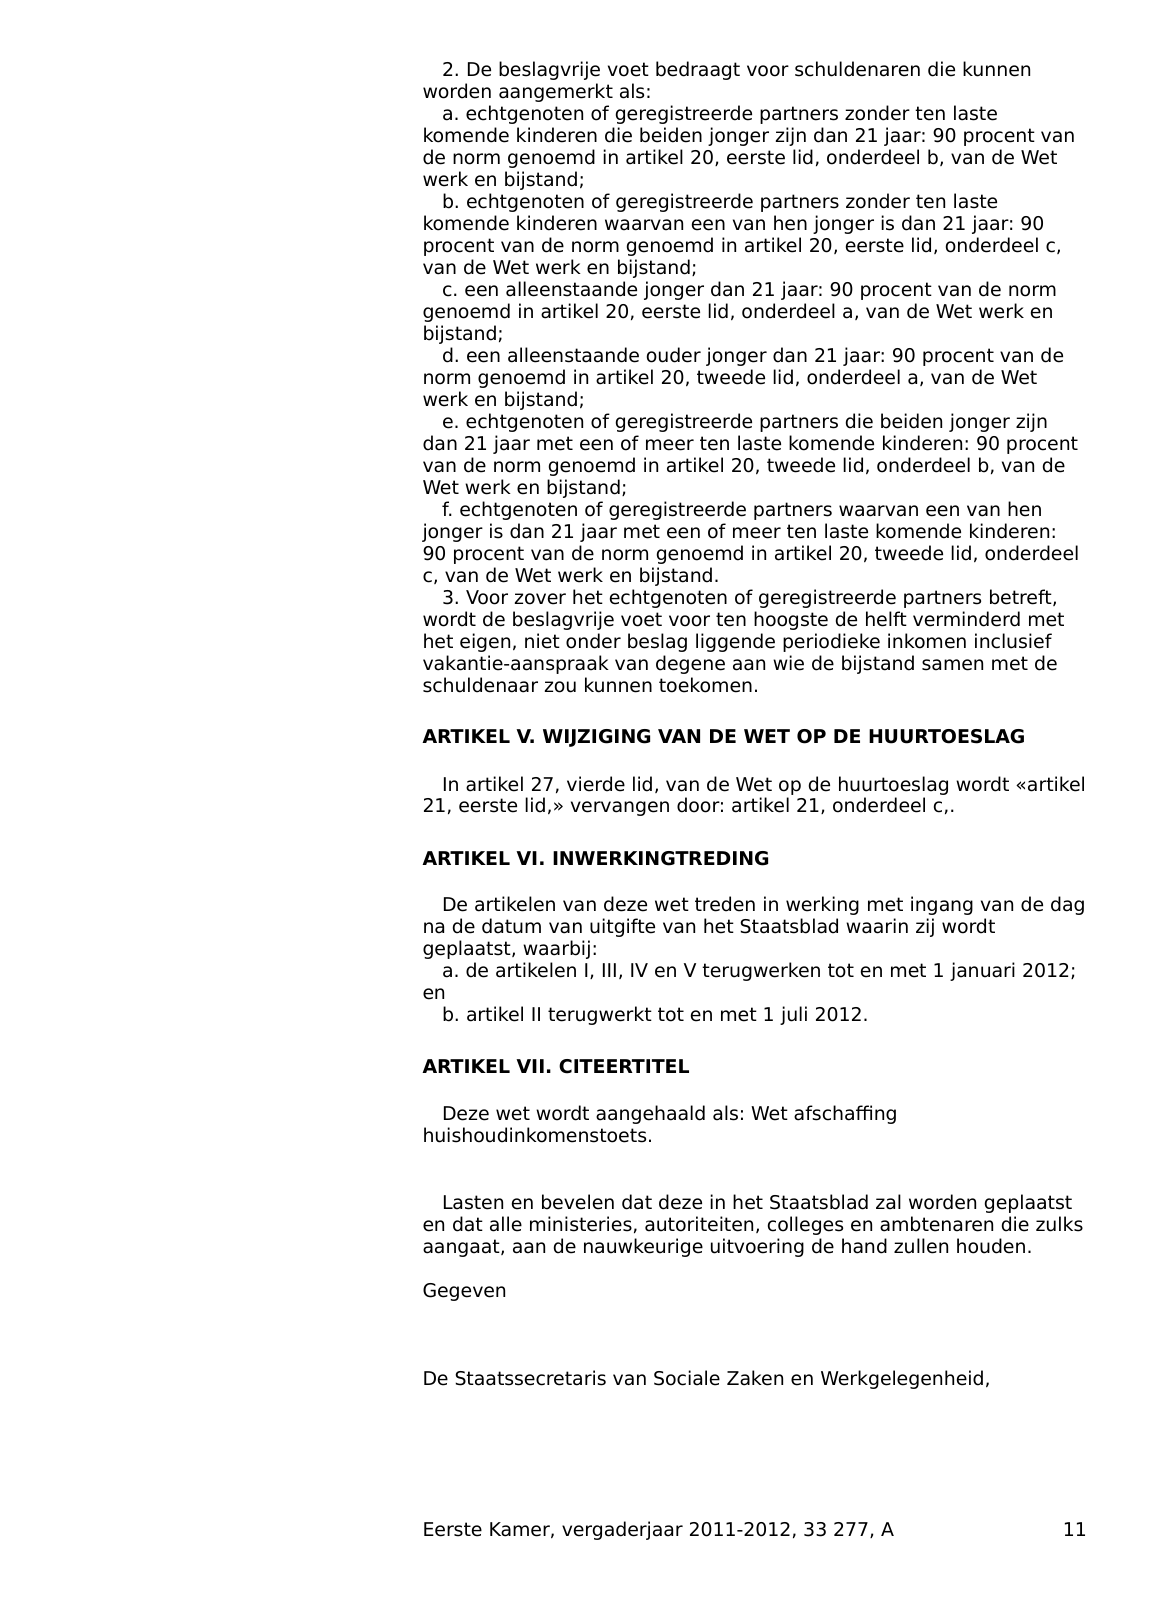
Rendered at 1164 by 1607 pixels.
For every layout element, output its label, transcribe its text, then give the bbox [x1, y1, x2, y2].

text a. de artikelen I, III, IV en V terugwerken tot en met 1 januari 2012; en [422, 960, 1087, 1004]
text c. een alleenstaande jonger dan 21 jaar: 90 procent van de norm genoemd in artikel 20, eerste lid, onderdeel a, van de Wet werk en bijstand; [422, 279, 1087, 345]
text e. echtgenoten of geregistreerde partners die beiden jonger zijn dan 21 jaar met een of meer ten laste komende kinderen: 90 procent van de norm genoemd in artikel 20, tweede lid, onderdeel b, van de Wet werk en bijstand; [422, 411, 1087, 499]
subtitle ARTIKEL VI. INWERKINGTREDING [422, 847, 1087, 869]
subtitle ARTIKEL V. WIJZIGING VAN DE WET OP DE HUURTOESLAG [422, 726, 1087, 748]
text Lasten en bevelen dat deze in het Staatsblad zal worden geplaatst en dat alle ministeries, autoriteiten, colleges en ambtenaren die zulks aangaat, aan de nauwkeurige uitvoering de hand zullen houden. [422, 1192, 1087, 1257]
text d. een alleenstaande ouder jonger dan 21 jaar: 90 procent van de norm genoemd in artikel 20, tweede lid, onderdeel a, van de Wet werk en bijstand; [422, 345, 1087, 411]
text De artikelen van deze wet treden in werking met ingang van de dag na de datum van uitgifte van het Staatsblad waarin zij wordt geplaatst, waarbij: [422, 894, 1087, 960]
text a. echtgenoten of geregistreerde partners zonder ten laste komende kinderen die beiden jonger zijn dan 21 jaar: 90 procent van de norm genoemd in artikel 20, eerste lid, onderdeel b, van de Wet werk en bijstand; [422, 103, 1087, 191]
text f. echtgenoten of geregistreerde partners waarvan een van hen jonger is dan 21 jaar met een of meer ten laste komende kinderen: 90 procent van de norm genoemd in artikel 20, tweede lid, onderdeel c, van de Wet werk en bijstand. [422, 499, 1087, 587]
subtitle ARTIKEL VII. CITEERTITEL [422, 1056, 1087, 1078]
text Deze wet wordt aangehaald als: Wet afschaffing huishoudinkomenstoets. [422, 1103, 1087, 1147]
text In artikel 27, vierde lid, van de Wet op de huurtoeslag wordt «artikel 21, eerste lid,» vervangen door: artikel 21, onderdeel c,. [422, 773, 1087, 817]
text 3. Voor zover het echtgenoten of geregistreerde partners betreft, wordt de beslagvrije voet voor ten hoogste de helft verminderd met het eigen, niet onder beslag liggende periodieke inkomen inclusief vakantie-aanspraak van degene aan wie de bijstand samen met de schuldenaar zou kunnen toekomen. [422, 587, 1087, 696]
text b. artikel II terugwerkt tot en met 1 juli 2012. [422, 1004, 1087, 1026]
text 2. De beslagvrije voet bedraagt voor schuldenaren die kunnen worden aangemerkt als: [422, 59, 1087, 103]
text Gegeven [422, 1280, 1087, 1302]
text b. echtgenoten of geregistreerde partners zonder ten laste komende kinderen waarvan een van hen jonger is dan 21 jaar: 90 procent van de norm genoemd in artikel 20, eerste lid, onderdeel c, van de Wet werk en bijstand; [422, 191, 1087, 279]
text De Staatssecretaris van Sociale Zaken en Werkgelegenheid, [422, 1368, 1087, 1390]
